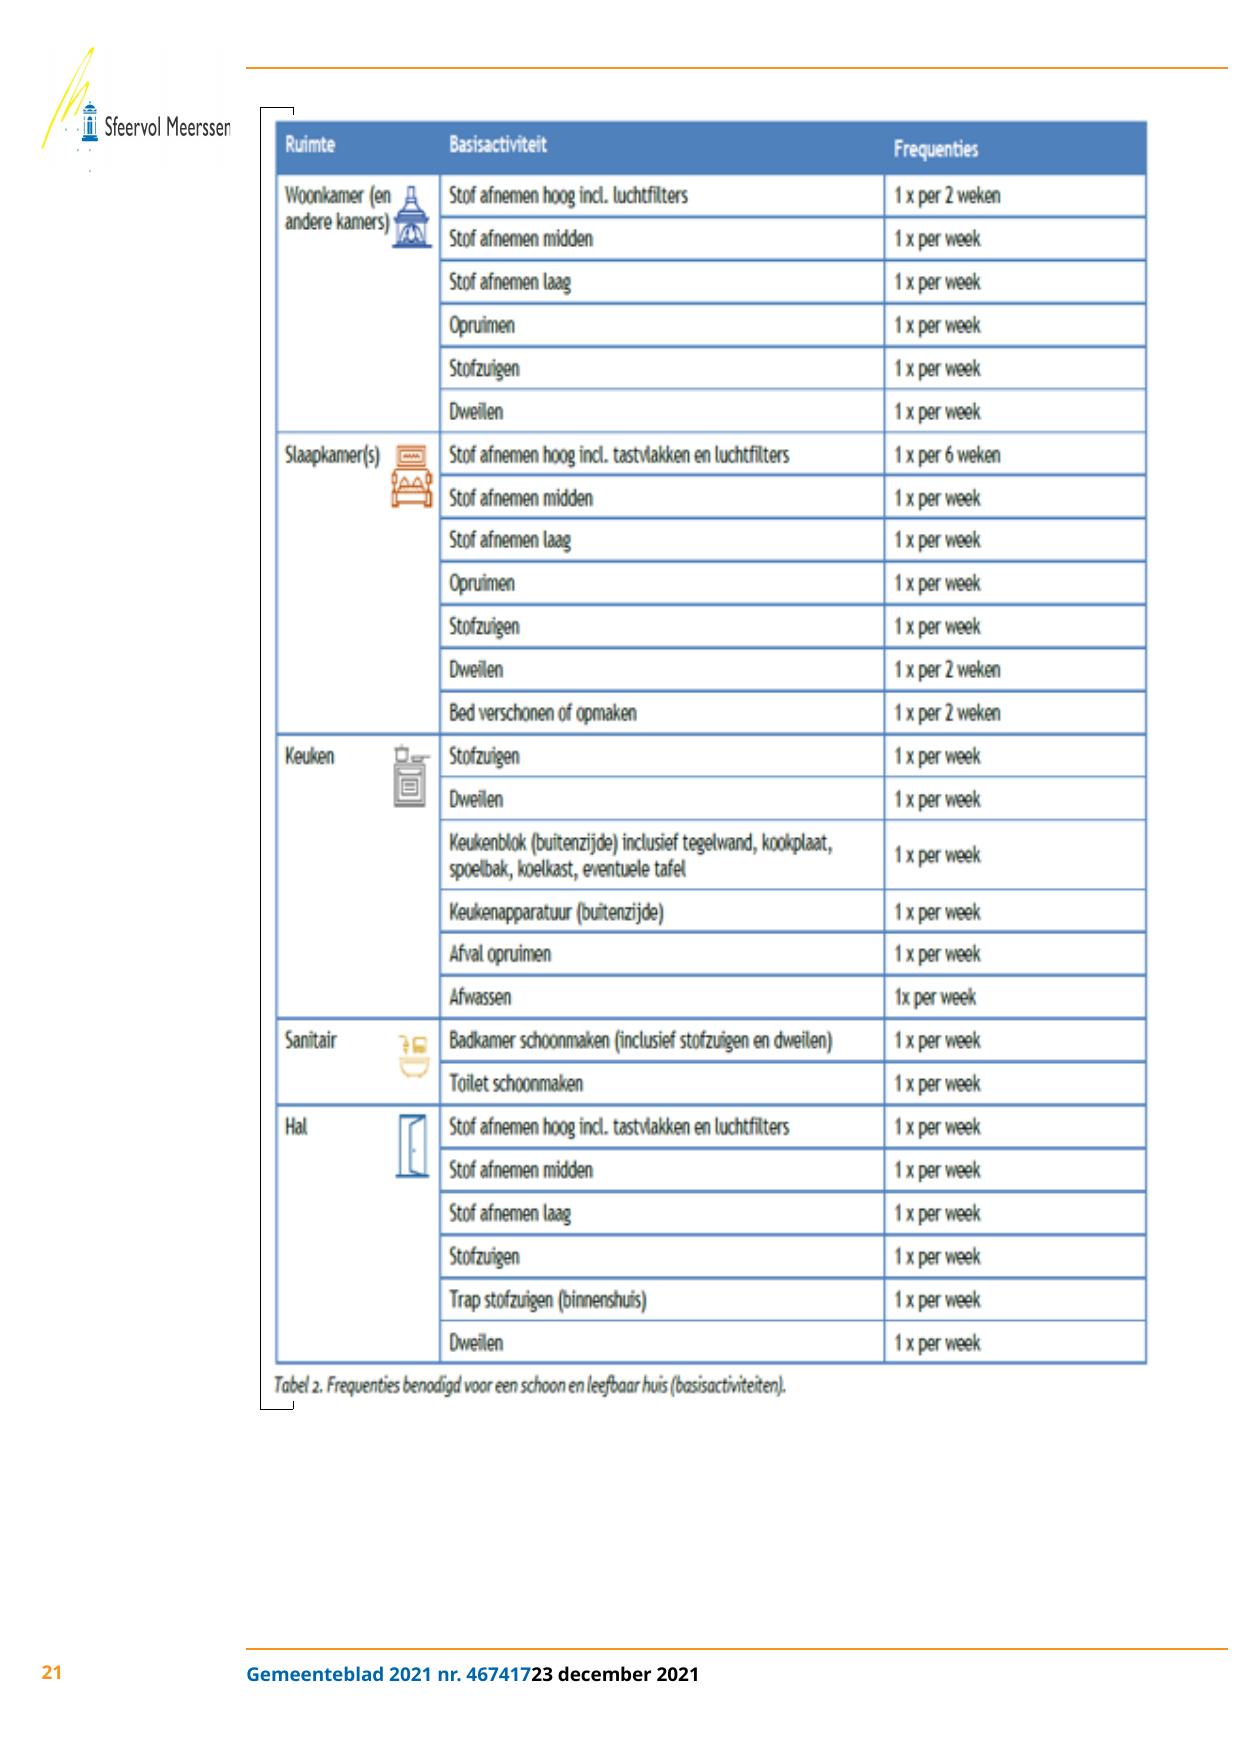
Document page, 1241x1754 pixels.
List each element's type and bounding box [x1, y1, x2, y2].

picture [268, 115, 1155, 1401]
picture [41, 47, 231, 172]
